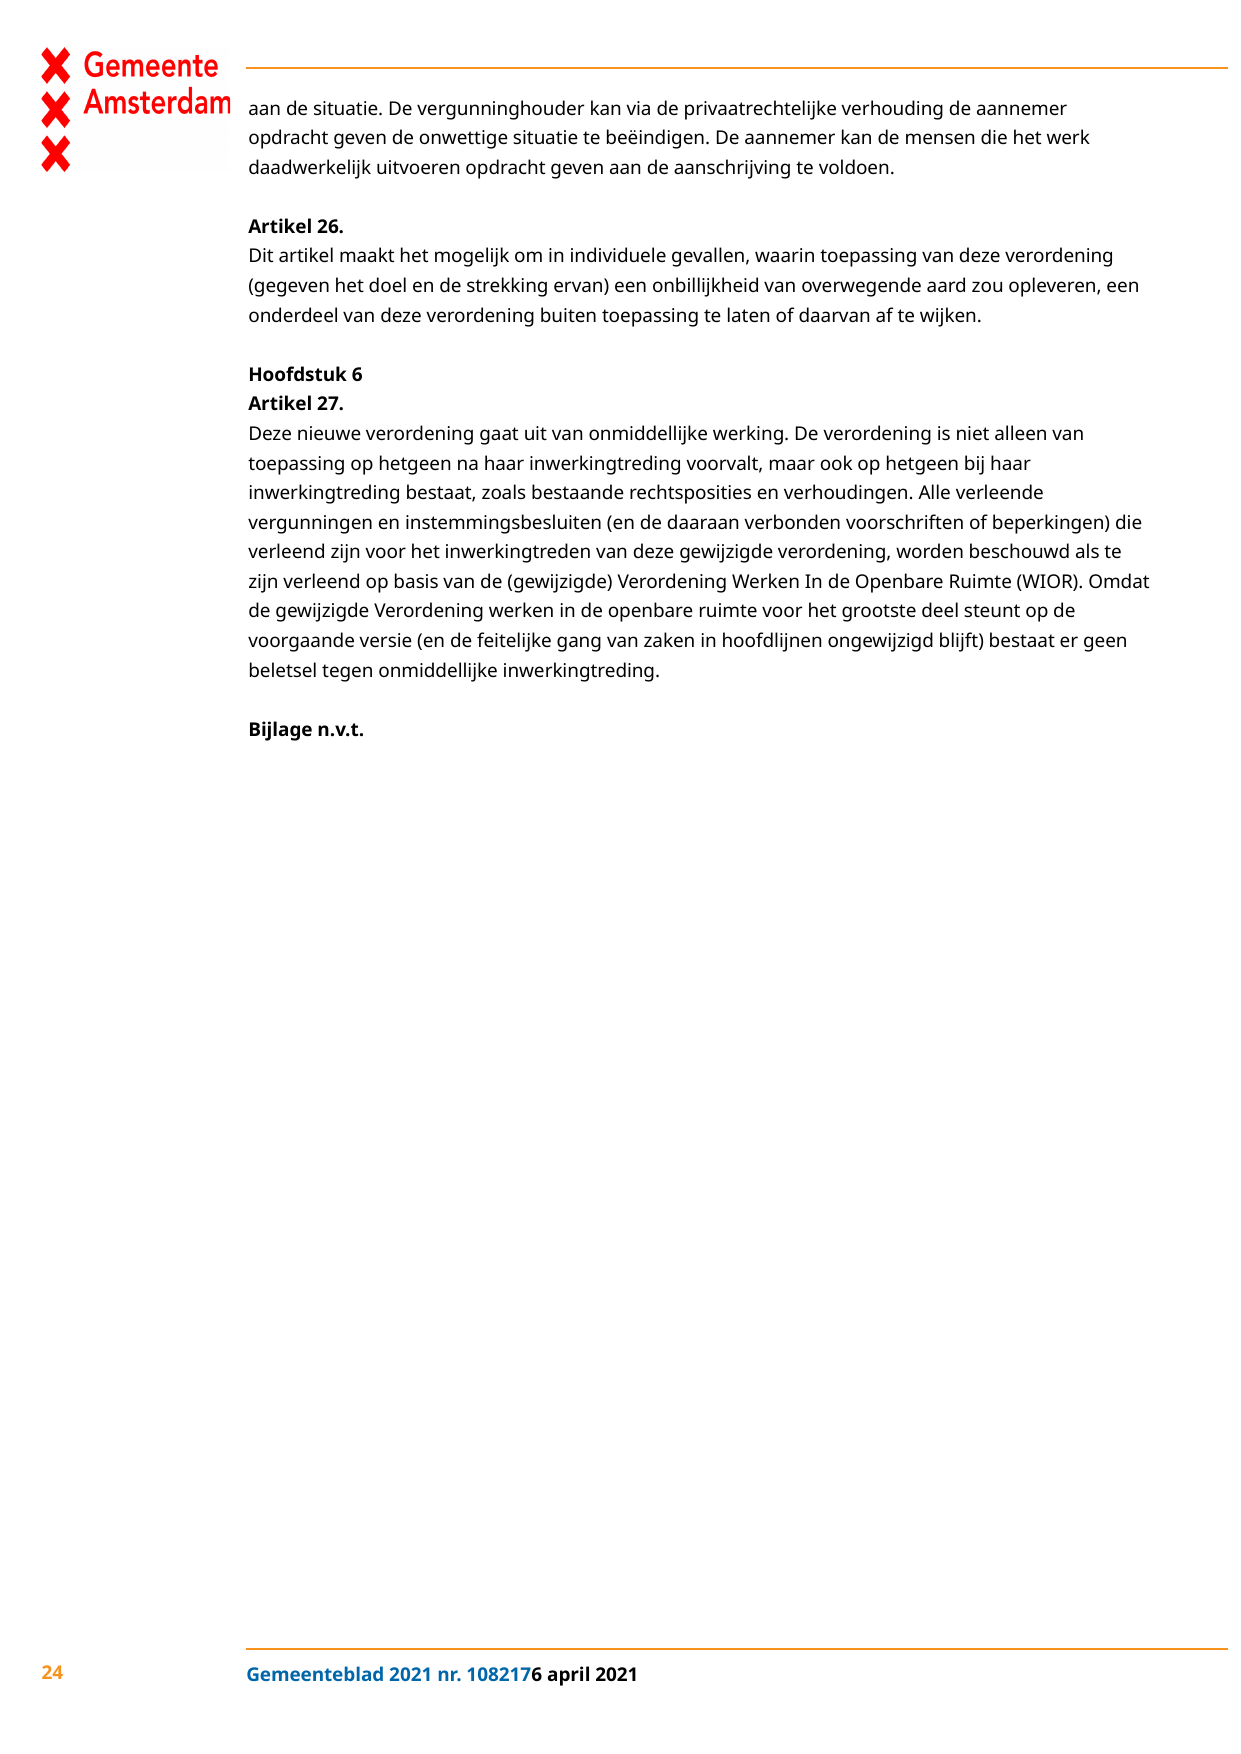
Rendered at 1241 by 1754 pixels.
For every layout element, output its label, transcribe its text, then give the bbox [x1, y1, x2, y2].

text Dit artikel maakt het mogelijk om in individuele gevallen, waarin toepassing van deze verordening (gegeven het doel en de strekking ervan) een onbillijkheid van overwegende aard zou opleveren, een onderdeel van deze verordening buiten toepassing te laten of daarvan af te wijken. [248, 243, 1152, 328]
text Bijlage n.v.t. [248, 716, 1152, 742]
text Deze nieuwe verordening gaat uit van onmiddellijke werking. De verordening is niet alleen van toepassing op hetgeen na haar inwerkingtreding voorvalt, maar ook op hetgeen bij haar inwerkingtreding bestaat, zoals bestaande rechtsposities en verhoudingen. Alle verleende vergunningen en instemmingsbesluiten (en de daaraan verbonden voorschriften of beperkingen) die verleend zijn voor het inwerkingtreden van deze gewijzigde verordening, worden beschouwd als te zijn verleend op basis van de (gewijzigde) Verordening Werken In de Openbare Ruimte (WIOR). Omdat de gewijzigde Verordening werken in de openbare ruimte voor het grootste deel steunt op de voorgaande versie (en de feitelijke gang van zaken in hoofdlijnen ongewijzigd blijft) bestaat er geen beletsel tegen onmiddellijke inwerkingtreding. [248, 420, 1152, 683]
text Artikel 27. [248, 391, 1152, 416]
picture [41, 47, 231, 172]
text Artikel 26. [248, 213, 1152, 239]
text Hoofdstuk 6 [248, 361, 1152, 387]
text aan de situatie. De vergunninghouder kan via de privaatrechtelijke verhouding de aannemer opdracht geven de onwettige situatie te beëindigen. De aannemer kan de mensen die het werk daadwerkelijk uitvoeren opdracht geven aan de aanschrijving te voldoen. [248, 95, 1152, 180]
